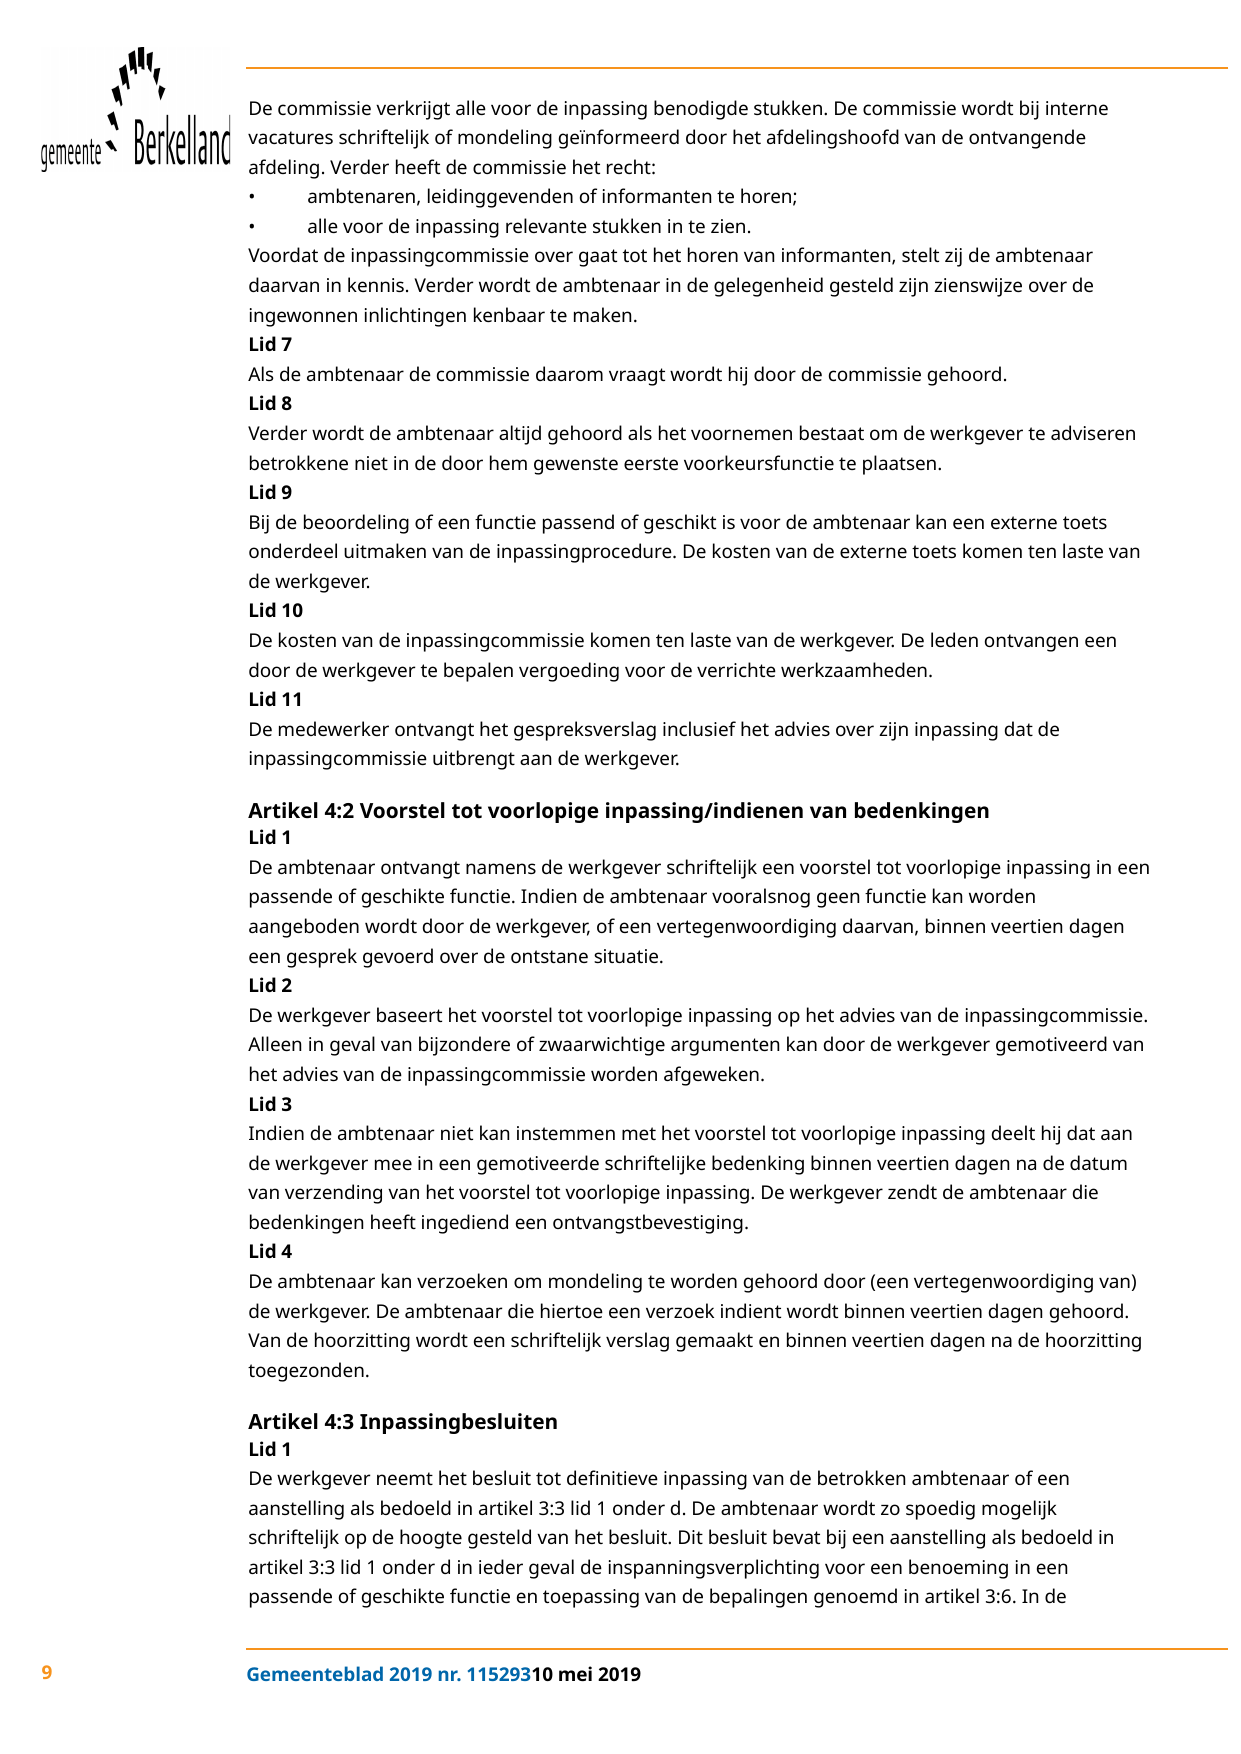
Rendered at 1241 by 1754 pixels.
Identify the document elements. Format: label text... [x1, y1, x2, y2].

list alle voor de inpassing relevante stukken in te zien. [248, 213, 1152, 239]
text Bij de beoordeling of een functie passend of geschikt is voor de ambtenaar kan een externe toets onderdeel uitmaken van de inpassingprocedure. De kosten van de externe toets komen ten laste van de werkgever. [248, 509, 1152, 594]
text Lid 1 [248, 824, 1152, 850]
text Lid 3 [248, 1091, 1152, 1116]
text Verder wordt de ambtenaar altijd gehoord als het voornemen bestaat om de werkgever te adviseren betrokkene niet in de door hem gewenste eerste voorkeursfunctie te plaatsen. [248, 420, 1152, 476]
text De commissie verkrijgt alle voor de inpassing benodigde stukken. De commissie wordt bij interne vacatures schriftelijk of mondeling geïnformeerd door het afdelingshoofd van de ontvangende afdeling. Verder heeft de commissie het recht: [248, 95, 1152, 180]
text Lid 4 [248, 1239, 1152, 1264]
text Artikel 4:2 Voorstel tot voorlopige inpassing/indienen van bedenkingen [248, 796, 1152, 824]
text De ambtenaar ontvangt namens de werkgever schriftelijk een voorstel tot voorlopige inpassing in een passende of geschikte functie. Indien de ambtenaar vooralsnog geen functie kan worden aangeboden wordt door de werkgever, of een vertegenwoordiging daarvan, binnen veertien dagen een gesprek gevoerd over de ontstane situatie. [248, 854, 1152, 968]
text De werkgever neemt het besluit tot definitieve inpassing van de betrokken ambtenaar of een aanstelling als bedoeld in artikel 3:3 lid 1 onder d. De ambtenaar wordt zo spoedig mogelijk schriftelijk op de hoogte gesteld van het besluit. Dit besluit bevat bij een aanstelling als bedoeld in artikel 3:3 lid 1 onder d in ieder geval de inspanningsverplichting voor een benoeming in een passende of geschikte functie en toepassing van de bepalingen genoemd in artikel 3:6. In de [248, 1465, 1152, 1609]
text Lid 10 [248, 598, 1152, 623]
text Lid 11 [248, 686, 1152, 712]
list ambtenaren, leidinggevenden of informanten te horen; [248, 183, 1152, 209]
text De kosten van de inpassingcommissie komen ten laste van de werkgever. De leden ontvangen een door de werkgever te bepalen vergoeding voor de verrichte werkzaamheden. [248, 627, 1152, 683]
text Artikel 4:3 Inpassingbesluiten [248, 1407, 1152, 1436]
text Indien de ambtenaar niet kan instemmen met het voorstel tot voorlopige inpassing deelt hij dat aan de werkgever mee in een gemotiveerde schriftelijke bedenking binnen veertien dagen na de datum van verzending van het voorstel tot voorlopige inpassing. De werkgever zendt de ambtenaar die bedenkingen heeft ingediend een ontvangstbevestiging. [248, 1120, 1152, 1235]
text Voordat de inpassingcommissie over gaat tot het horen van informanten, stelt zij de ambtenaar daarvan in kennis. Verder wordt de ambtenaar in de gelegenheid gesteld zijn zienswijze over de ingewonnen inlichtingen kenbaar te maken. [248, 243, 1152, 328]
text Lid 2 [248, 972, 1152, 998]
text Als de ambtenaar de commissie daarom vraagt wordt hij door de commissie gehoord. [248, 361, 1152, 387]
text De medewerker ontvangt het gespreksverslag inclusief het advies over zijn inpassing dat de inpassingcommissie uitbrengt aan de werkgever. [248, 716, 1152, 771]
text De werkgever baseert het voorstel tot voorlopige inpassing op het advies van de inpassingcommissie. Alleen in geval van bijzondere of zwaarwichtige argumenten kan door de werkgever gemotiveerd van het advies van de inpassingcommissie worden afgeweken. [248, 1002, 1152, 1087]
text Lid 7 [248, 331, 1152, 357]
text Lid 9 [248, 479, 1152, 505]
text Lid 1 [248, 1436, 1152, 1462]
picture [41, 47, 231, 172]
text De ambtenaar kan verzoeken om mondeling te worden gehoord door (een vertegenwoordiging van) de werkgever. De ambtenaar die hiertoe een verzoek indient wordt binnen veertien dagen gehoord. Van de hoorzitting wordt een schriftelijk verslag gemaakt en binnen veertien dagen na de hoorzitting toegezonden. [248, 1268, 1152, 1383]
text Lid 8 [248, 391, 1152, 416]
